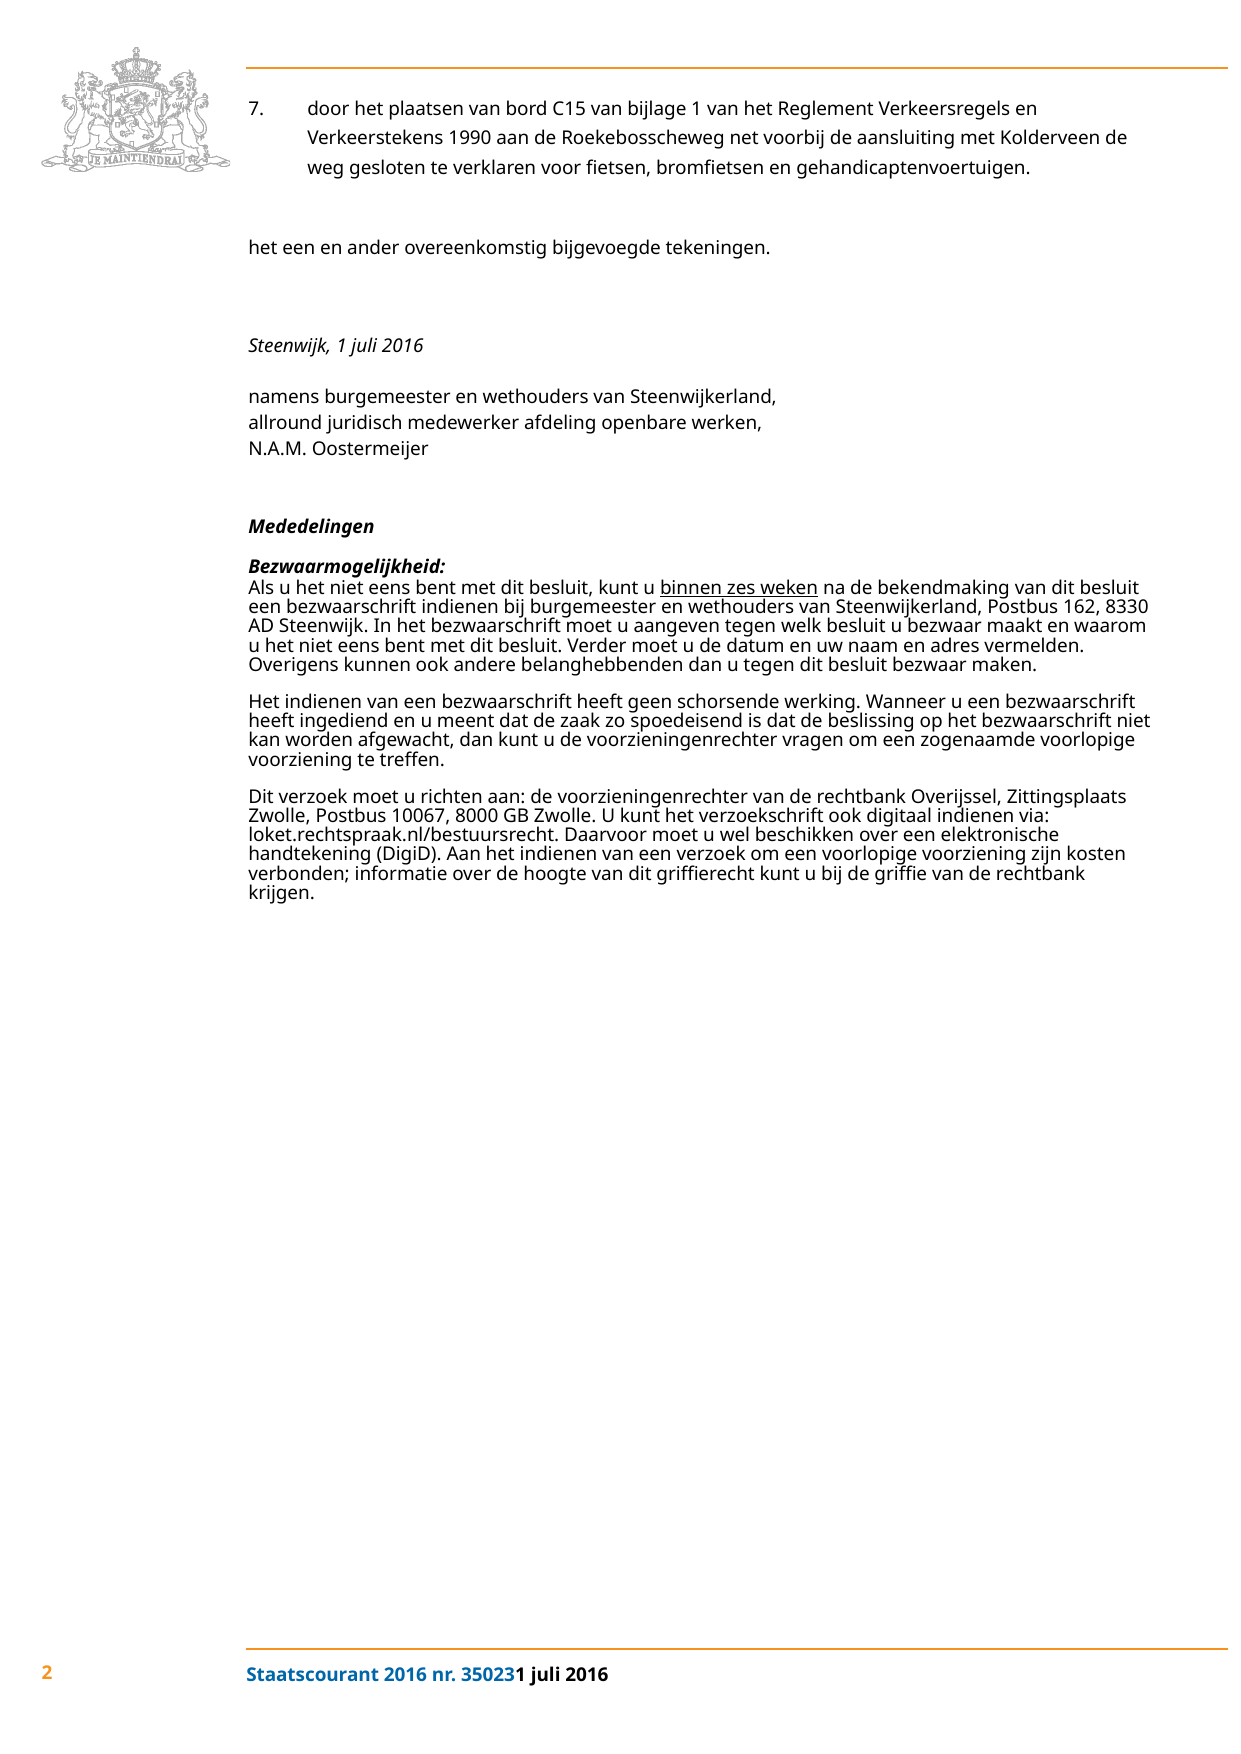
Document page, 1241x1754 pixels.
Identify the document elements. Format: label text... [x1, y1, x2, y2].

text N.A.M. Oostermeijer [248, 435, 1152, 461]
text Mededelingen [248, 514, 1152, 539]
list door het plaatsen van bord C15 van bijlage 1 van het Reglement Verkeersregels en Verkeerstekens 1990 aan de Roekebosscheweg net voorbij de aansluiting met Kolderveen de weg gesloten te verklaren voor fietsen, bromfietsen en gehandicaptenvoertuigen. [248, 95, 1152, 180]
text Het indienen van een bezwaarschrift heeft geen schorsende werking. Wanneer u een bezwaarschrift heeft ingediend en u meent dat de zaak zo spoedeisend is dat de beslissing op het bezwaarschrift niet kan worden afgewacht, dan kunt u de voorzieningenrechter vragen om een zogenaamde voorlopige voorziening te treffen. [248, 693, 1152, 770]
text namens burgemeester en wethouders van Steenwijkerland, [248, 384, 1152, 409]
text het een en ander overeenkomstig bijgevoegde tekeningen. [248, 234, 1152, 260]
text Steenwijk, 1 juli 2016 [248, 332, 1152, 358]
picture [41, 47, 231, 172]
text Dit verzoek moet u richten aan: de voorzieningenrechter van de rechtbank Overijssel, Zittingsplaats Zwolle, Postbus 10067, 8000 GB Zwolle. U kunt het verzoekschrift ook digitaal indienen via: loket.rechtspraak.nl/bestuursrecht. Daarvoor moet u wel beschikken over een elektronische handtekening (DigiD). Aan het indienen van een verzoek om een voorlopige voorziening zijn kosten verbonden; informatie over de hoogte van dit griffierecht kunt u bij de griffie van de rechtbank krijgen. [248, 788, 1152, 903]
text Bezwaarmogelijkheid: [248, 553, 1152, 579]
text Als u het niet eens bent met dit besluit, kunt u binnen zes weken na de bekendmaking van dit besluit een bezwaarschrift indienen bij burgemeester en wethouders van Steenwijkerland, Postbus 162, 8330 AD Steenwijk. In het bezwaarschrift moet u aangeven tegen welk besluit u bezwaar maakt en waarom u het niet eens bent met dit besluit. Verder moet u de datum en uw naam en adres vermelden. Overigens kunnen ook andere belanghebbenden dan u tegen dit besluit bezwaar maken. [248, 579, 1152, 675]
text allround juridisch medewerker afdeling openbare werken, [248, 409, 1152, 435]
